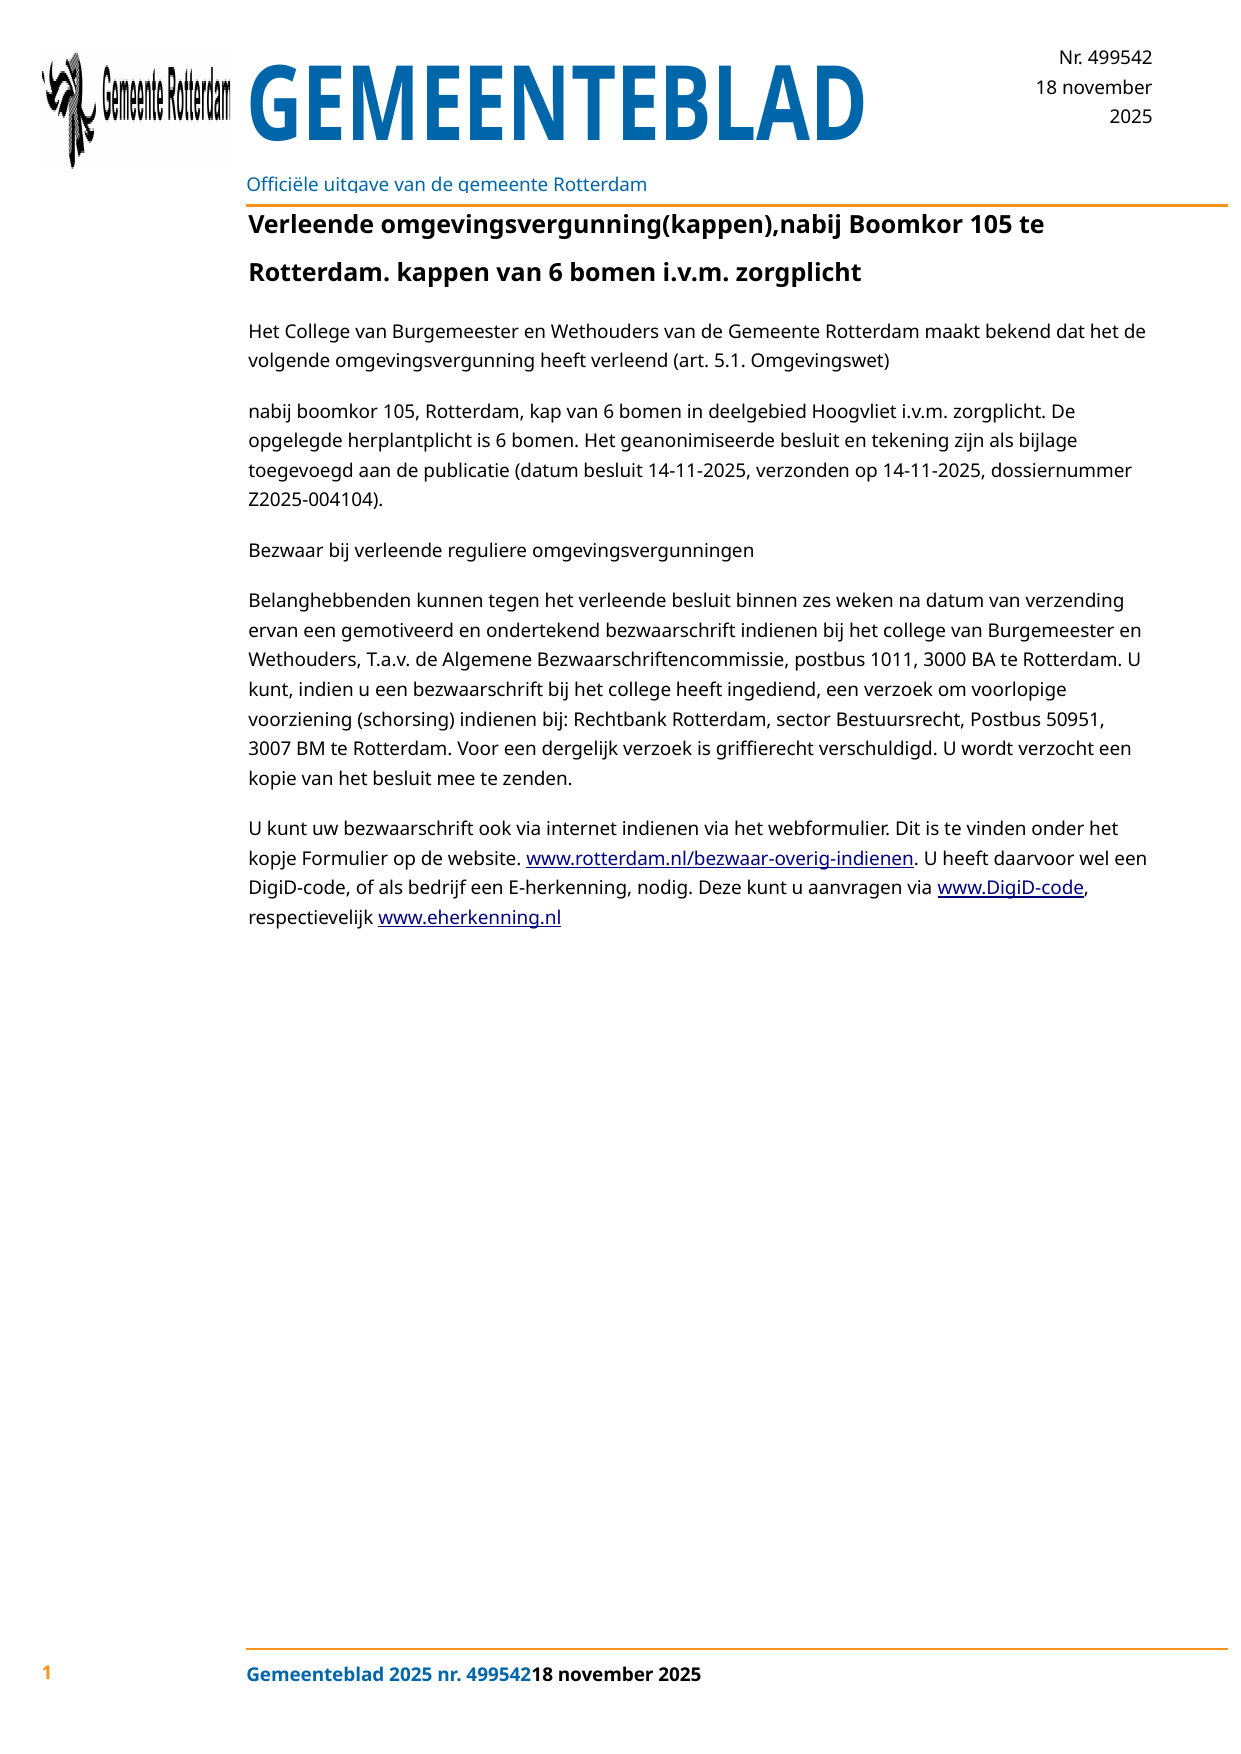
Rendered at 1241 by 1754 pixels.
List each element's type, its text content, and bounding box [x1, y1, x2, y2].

text Belanghebbenden kunnen tegen het verleende besluit binnen zes weken na datum van verzending ervan een gemotiveerd en ondertekend bezwaarschrift indienen bij het college van Burgemeester en Wethouders, T.a.v. de Algemene Bezwaarschriftencommissie, postbus 1011, 3000 BA te Rotterdam. U kunt, indien u een bezwaarschrift bij het college heeft ingediend, een verzoek om voorlopige voorziening (schorsing) indienen bij: Rechtbank Rotterdam, sector Bestuursrecht, Postbus 50951, 3007 BM te Rotterdam. Voor een dergelijk verzoek is griffierecht verschuldigd. U wordt verzocht een kopie van het besluit mee te zenden. [248, 587, 1152, 791]
text Verleende omgevingsvergunning(kappen),nabij Boomkor 105 te Rotterdam. kappen van 6 bomen i.v.m. zorgplicht [248, 207, 1152, 288]
text Het College van Burgemeester en Wethouders van de Gemeente Rotterdam maakt bekend dat het de volgende omgevingsvergunning heeft verleend (art. 5.1. Omgevingswet) [248, 318, 1152, 373]
text U kunt uw bezwaarschrift ook via internet indienen via het webformulier. Dit is te vinden onder het kopje Formulier op de website. www.rotterdam.nl/bezwaar-overig-indienen. U heeft daarvoor wel een DigiD-code, of als bedrijf een E-herkenning, nodig. Deze kunt u aanvragen via www.DigiD-code, respectievelijk www.eherkenning.nl [248, 815, 1152, 930]
text nabij boomkor 105, Rotterdam, kap van 6 bomen in deelgebied Hoogvliet i.v.m. zorgplicht. De opgelegde herplantplicht is 6 bomen. Het geanonimiseerde besluit en tekening zijn als bijlage toegevoegd aan de publicatie (datum besluit 14-11-2025, verzonden op 14-11-2025, dossiernummer Z2025-004104). [248, 398, 1152, 512]
text Bezwaar bij verleende reguliere omgevingsvergunningen [248, 537, 1152, 563]
picture [41, 47, 231, 172]
